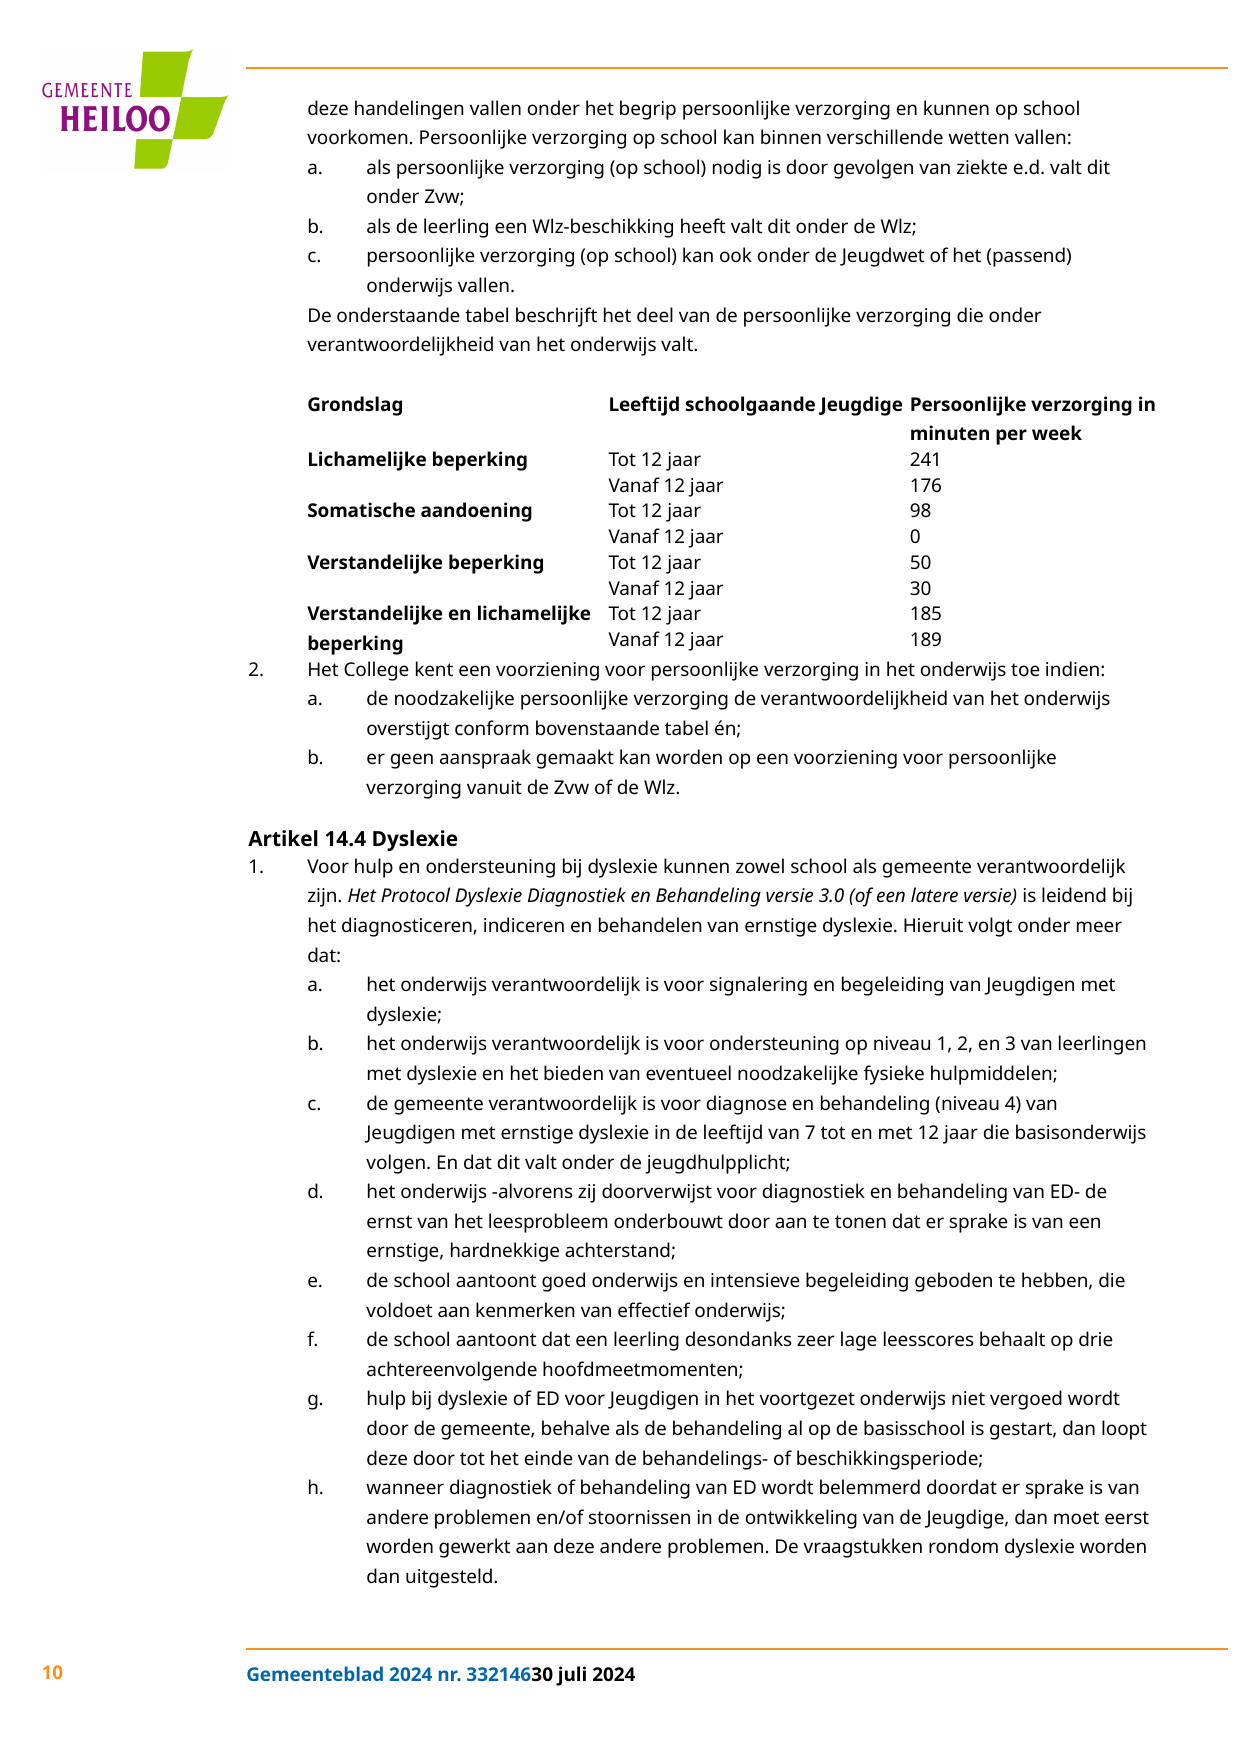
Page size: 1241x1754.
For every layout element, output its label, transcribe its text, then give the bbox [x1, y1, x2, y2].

table_cell Vanaf 12 jaar [608, 523, 909, 549]
list de school aantoont goed onderwijs en intensieve begeleiding geboden te hebben, die voldoet aan kenmerken van effectief onderwijs; [307, 1267, 1152, 1322]
table_cell 176 [910, 472, 1211, 497]
table_cell 98 [910, 498, 1211, 523]
table_cell 241 [910, 446, 1211, 472]
table_cell 185 [910, 600, 1211, 626]
list er geen aanspraak gemaakt kan worden op een voorziening voor persoonlijke verzorging vanuit de Zvw of de Wlz. [307, 744, 1152, 800]
table_cell Tot 12 jaar [608, 549, 909, 575]
list als de leerling een Wlz-beschikking heeft valt dit onder de Wlz; [307, 213, 1152, 239]
list deze handelingen vallen onder het begrip persoonlijke verzorging en kunnen op school voorkomen. Persoonlijke verzorging op school kan binnen verschillende wetten vallen: [248, 95, 1152, 150]
table_cell Tot 12 jaar [608, 446, 909, 472]
table_header Persoonlijke verzorging in minuten per week [910, 391, 1211, 446]
table_cell Somatische aandoening [307, 498, 608, 549]
list het onderwijs -alvorens zij doorverwijst voor diagnostiek en behandeling van ED- de ernst van het leesprobleem onderbouwt door aan te tonen dat er sprake is van een ernstige, hardnekkige achterstand; [307, 1178, 1152, 1263]
table_cell Verstandelijke beperking [307, 549, 608, 600]
list het onderwijs verantwoordelijk is voor signalering en begeleiding van Jeugdigen met dyslexie; [307, 971, 1152, 1027]
table_cell 30 [910, 575, 1211, 600]
table_cell Verstandelijke en lichamelijke beperking [307, 600, 608, 656]
list als persoonlijke verzorging (op school) nodig is door gevolgen van ziekte e.d. valt dit onder Zvw; [307, 154, 1152, 209]
table_cell Vanaf 12 jaar [608, 626, 909, 656]
list de gemeente verantwoordelijk is voor diagnose en behandeling (niveau 4) van Jeugdigen met ernstige dyslexie in de leeftijd van 7 tot en met 12 jaar die basisonderwijs volgen. En dat dit valt onder de jeugdhulpplicht; [307, 1090, 1152, 1174]
picture [41, 47, 231, 172]
table_cell Tot 12 jaar [608, 600, 909, 626]
list De onderstaande tabel beschrijft het deel van de persoonlijke verzorging die onder verantwoordelijkheid van het onderwijs valt. [248, 302, 1152, 357]
table_header Leeftijd schoolgaande Jeugdige [608, 391, 909, 446]
text Artikel 14.4 Dyslexie [248, 824, 1152, 853]
list persoonlijke verzorging (op school) kan ook onder de Jeugdwet of het (passend) onderwijs vallen. [307, 243, 1152, 298]
list Voor hulp en ondersteuning bij dyslexie kunnen zowel school als gemeente verantwoordelijk zijn. Het Protocol Dyslexie Diagnostiek en Behandeling versie 3.0 (of een latere versie) is leidend bij het diagnosticeren, indiceren en behandelen van ernstige dyslexie. Hieruit volgt onder meer dat: [248, 853, 1152, 967]
table_cell 0 [910, 523, 1211, 549]
list wanneer diagnostiek of behandeling van ED wordt belemmerd doordat er sprake is van andere problemen en/of stoornissen in de ontwikkeling van de Jeugdige, dan moet eerst worden gewerkt aan deze andere problemen. De vraagstukken rondom dyslexie worden dan uitgesteld. [307, 1474, 1152, 1589]
list hulp bij dyslexie of ED voor Jeugdigen in het voortgezet onderwijs niet vergoed wordt door de gemeente, behalve als de behandeling al op de basisschool is gestart, dan loopt deze door tot het einde van de behandelings- of beschikkingsperiode; [307, 1386, 1152, 1470]
table_cell Vanaf 12 jaar [608, 575, 909, 600]
list de school aantoont dat een leerling desondanks zeer lage leesscores behaalt op drie achtereenvolgende hoofdmeetmomenten; [307, 1326, 1152, 1382]
table_cell Tot 12 jaar [608, 498, 909, 523]
list de noodzakelijke persoonlijke verzorging de verantwoordelijkheid van het onderwijs overstijgt conform bovenstaande tabel én; [307, 685, 1152, 741]
table_cell 189 [910, 626, 1211, 656]
list Het College kent een voorziening voor persoonlijke verzorging in het onderwijs toe indien: [248, 656, 1152, 682]
table_cell Lichamelijke beperking [307, 446, 608, 497]
table_cell Vanaf 12 jaar [608, 472, 909, 497]
list het onderwijs verantwoordelijk is voor ondersteuning op niveau 1, 2, en 3 van leerlingen met dyslexie en het bieden van eventueel noodzakelijke fysieke hulpmiddelen; [307, 1031, 1152, 1086]
table_cell 50 [910, 549, 1211, 575]
table_header Grondslag [307, 391, 608, 446]
